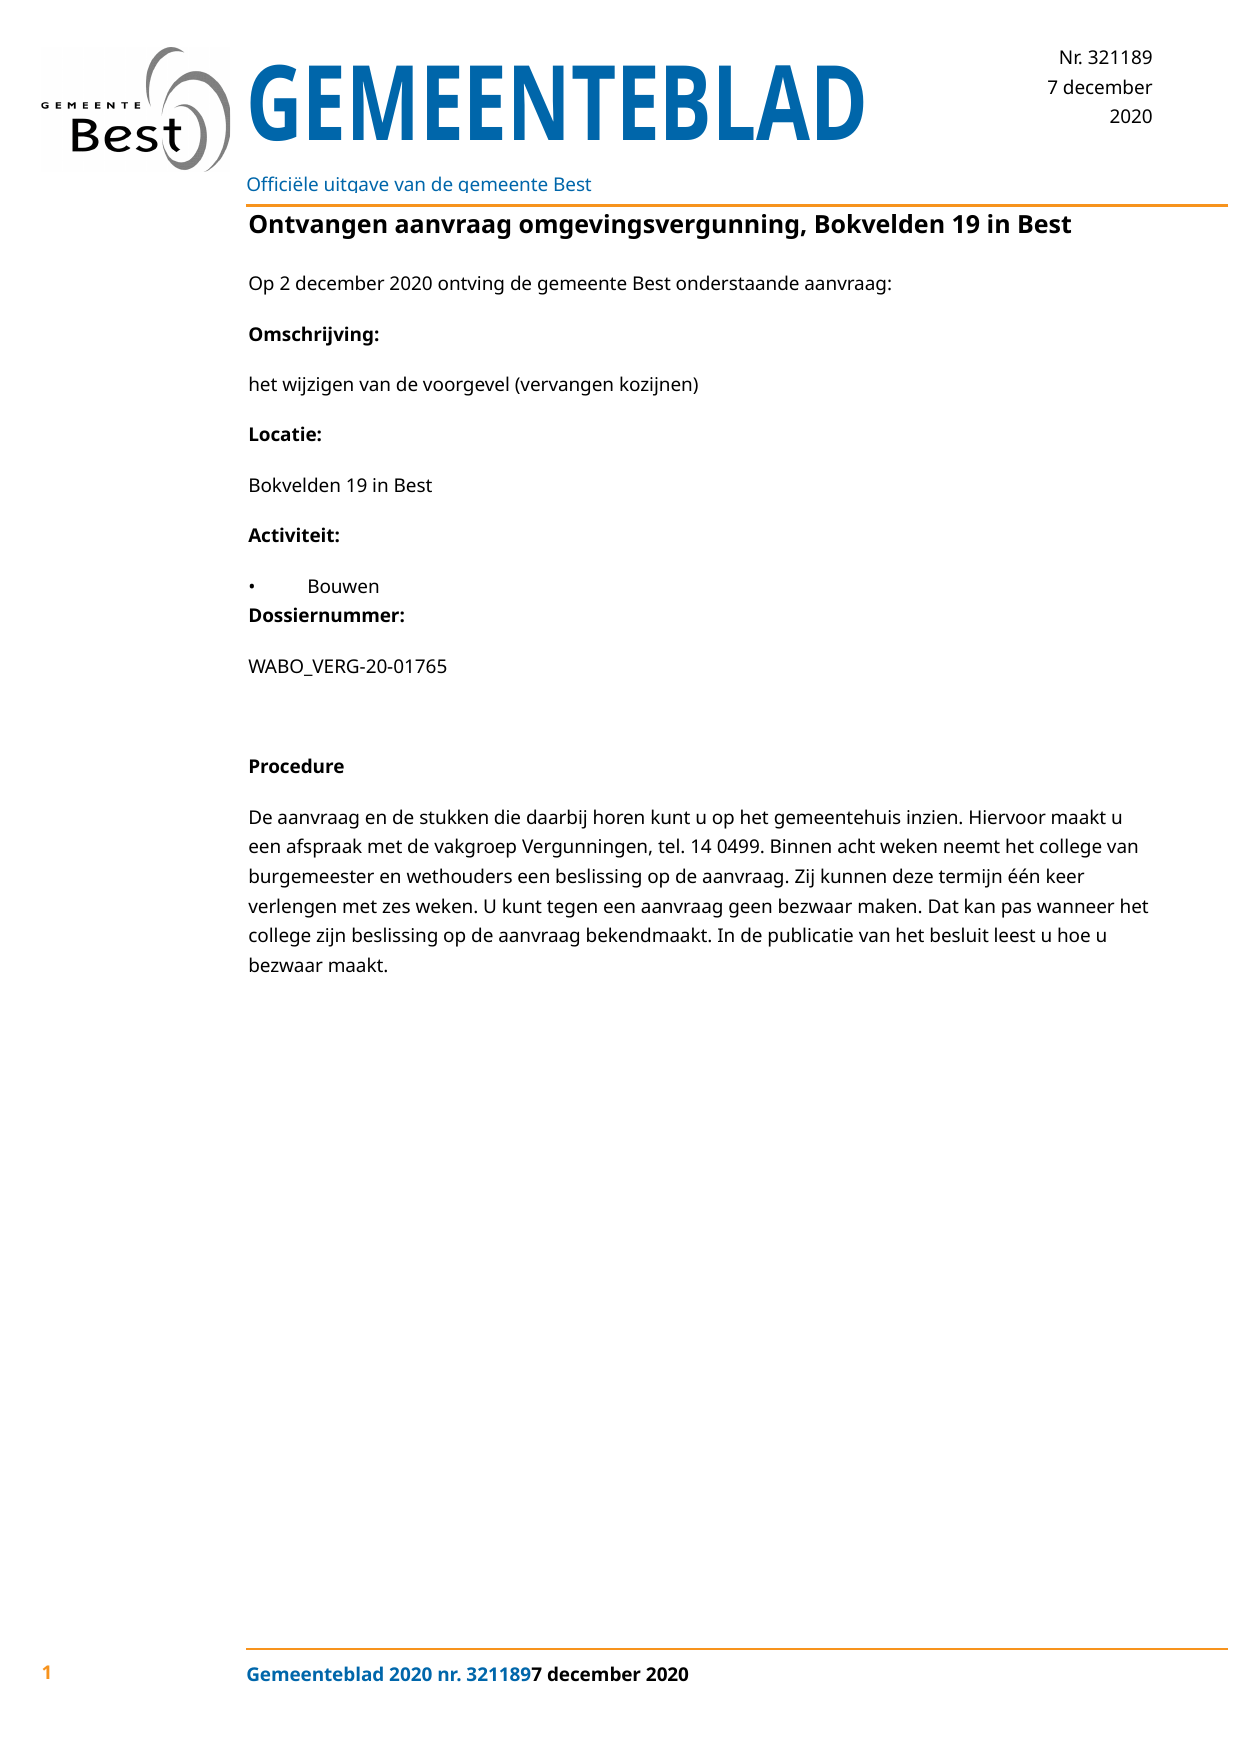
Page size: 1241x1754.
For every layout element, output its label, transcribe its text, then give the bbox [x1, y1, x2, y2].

text Omschrijving: [248, 321, 1152, 346]
picture [41, 47, 231, 172]
text De aanvraag en de stukken die daarbij horen kunt u op het gemeentehuis inzien. Hiervoor maakt u een afspraak met de vakgroep Vergunningen, tel. 14 0499. Binnen acht weken neemt het college van burgemeester en wethouders een beslissing op de aanvraag. Zij kunnen deze termijn één keer verlengen met zes weken. U kunt tegen een aanvraag geen bezwaar maken. Dat kan pas wanneer het college zijn beslissing op de aanvraag bekendmaakt. In de publicatie van het besluit leest u hoe u bezwaar maakt. [248, 804, 1152, 978]
text Activiteit: [248, 522, 1152, 548]
text WABO_VERG-20-01765 [248, 653, 1152, 678]
text Dossiernummer: [248, 602, 1152, 628]
text het wijzigen van de voorgevel (vervangen kozijnen) [248, 371, 1152, 397]
text Ontvangen aanvraag omgevingsvergunning, Bokvelden 19 in Best [248, 207, 1152, 241]
text Op 2 december 2020 ontving de gemeente Best onderstaande aanvraag: [248, 270, 1152, 296]
text Locatie: [248, 422, 1152, 447]
text Procedure [248, 754, 1152, 779]
text Bokvelden 19 in Best [248, 472, 1152, 498]
list Bouwen [248, 573, 1152, 598]
